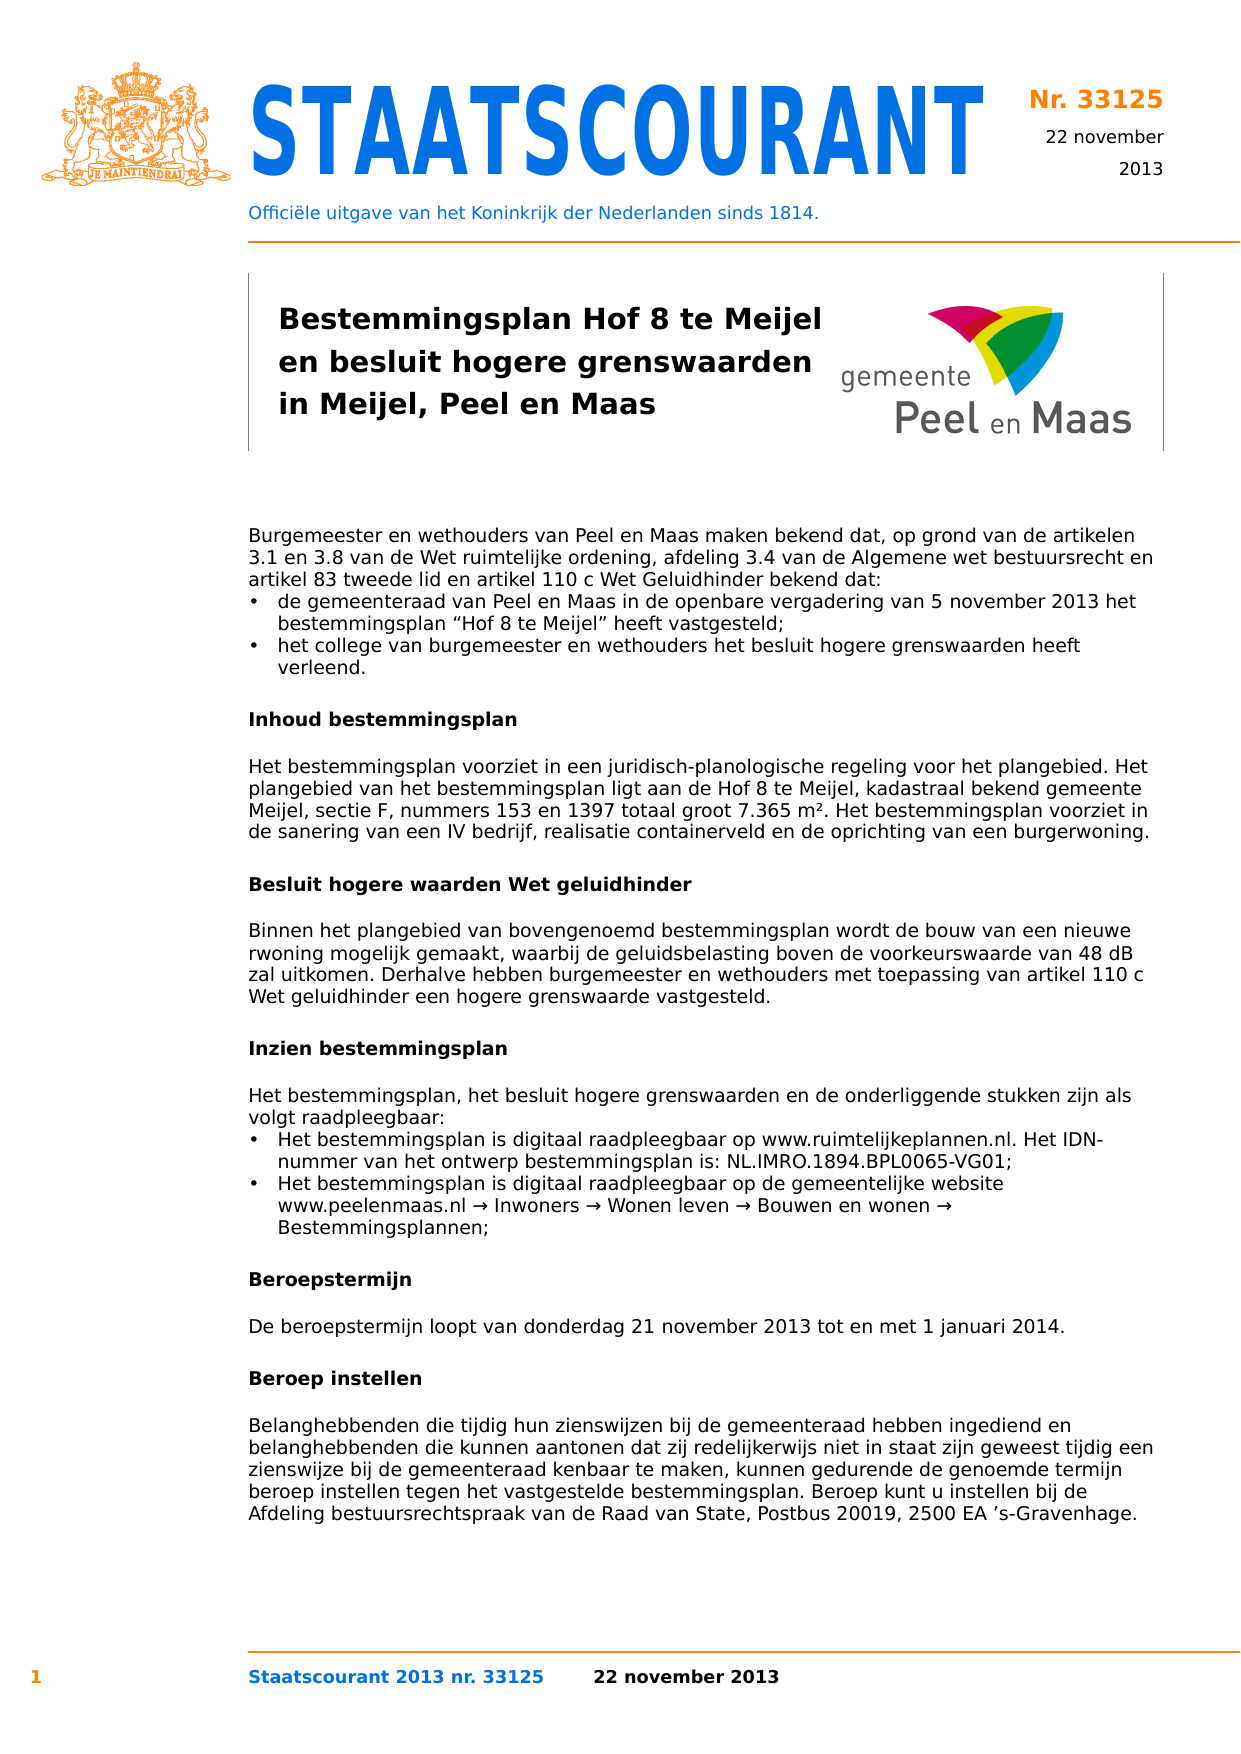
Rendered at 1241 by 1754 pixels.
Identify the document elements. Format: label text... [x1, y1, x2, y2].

text • de gemeenteraad van Peel en Maas in de openbare vergadering van 5 november 2013 het bestemmingsplan “Hof 8 te Meijel” heeft vastgesteld; [248, 591, 1163, 634]
picture [41, 62, 231, 186]
subtitle Bestemmingsplan Hof 8 te Meijel en besluit hogere grenswaarden in Meijel, Peel en Maas [249, 273, 1163, 451]
table_cell Officiële uitgave van het Koninkrijk der Nederlanden sinds 1814. [248, 203, 1240, 241]
text • Het bestemmingsplan is digitaal raadpleegbaar op de gemeentelijke website www.peelenmaas.nl → Inwoners → Wonen leven → Bouwen en wonen → Bestemmingsplannen; [248, 1173, 1163, 1239]
table_cell 2013 [998, 153, 1240, 203]
text Burgemeester en wethouders van Peel en Maas maken bekend dat, op grond van de artikelen 3.1 en 3.8 van de Wet ruimtelijke ordening, afdeling 3.4 van de Algemene wet bestuursrecht en artikel 83 tweede lid en artikel 110 c Wet Geluidhinder bekend dat: [248, 525, 1163, 591]
text Het bestemmingsplan voorziet in een juridisch-planologische regeling voor het plangebied. Het plangebied van het bestemmingsplan ligt aan de Hof 8 te Meijel, kadastraal bekend gemeente Meijel, sectie F, nummers 153 en 1397 totaal groot 7.365 m². Het bestemmingsplan voorziet in de sanering van een IV bedrijf, realisatie containerveld en de oprichting van een burgerwoning. [248, 756, 1163, 843]
text Belanghebbenden die tijdig hun zienswijzen bij de gemeenteraad hebben ingediend en belanghebbenden die kunnen aantonen dat zij redelijkerwijs niet in staat zijn geweest tijdig een zienswijze bij de gemeenteraad kenbaar te maken, kunnen gedurende de genoemde termijn beroep instellen tegen het vastgestelde bestemmingsplan. Beroep kunt u instellen bij de Afdeling bestuursrechtspraak van de Raad van State, Postbus 20019, 2500 EA ’s-Gravenhage. [248, 1415, 1163, 1525]
subtitle Inzien bestemmingsplan [248, 1038, 1163, 1060]
table_header STAATSCOURANT [248, 62, 998, 203]
subtitle Beroepstermijn [248, 1269, 1163, 1291]
text Het bestemmingsplan, het besluit hogere grenswaarden en de onderliggende stukken zijn als volgt raadpleegbaar: [248, 1085, 1163, 1129]
picture [838, 302, 1134, 439]
subtitle Beroep instellen [248, 1368, 1163, 1390]
subtitle Besluit hogere waarden Wet geluidhinder [248, 873, 1163, 895]
table_header [25, 62, 248, 241]
text • Het bestemmingsplan is digitaal raadpleegbaar op www.ruimtelijkeplannen.nl. Het IDN-nummer van het ontwerp bestemmingsplan is: NL.IMRO.1894.BPL0065-VG01; [248, 1129, 1163, 1173]
table_header Nr. 33125 [998, 62, 1240, 121]
subtitle Inhoud bestemmingsplan [248, 708, 1163, 731]
text • het college van burgemeester en wethouders het besluit hogere grenswaarden heeft verleend. [248, 634, 1163, 678]
table_cell 22 november [998, 121, 1240, 153]
text Binnen het plangebied van bovengenoemd bestemmingsplan wordt de bouw van een nieuwe rwoning mogelijk gemaakt, waarbij de geluidsbelasting boven de voorkeurswaarde van 48 dB zal uitkomen. Derhalve hebben burgemeester en wethouders met toepassing van artikel 110 c Wet geluidhinder een hogere grenswaarde vastgesteld. [248, 920, 1163, 1008]
text De beroepstermijn loopt van donderdag 21 november 2013 tot en met 1 januari 2014. [248, 1316, 1163, 1338]
